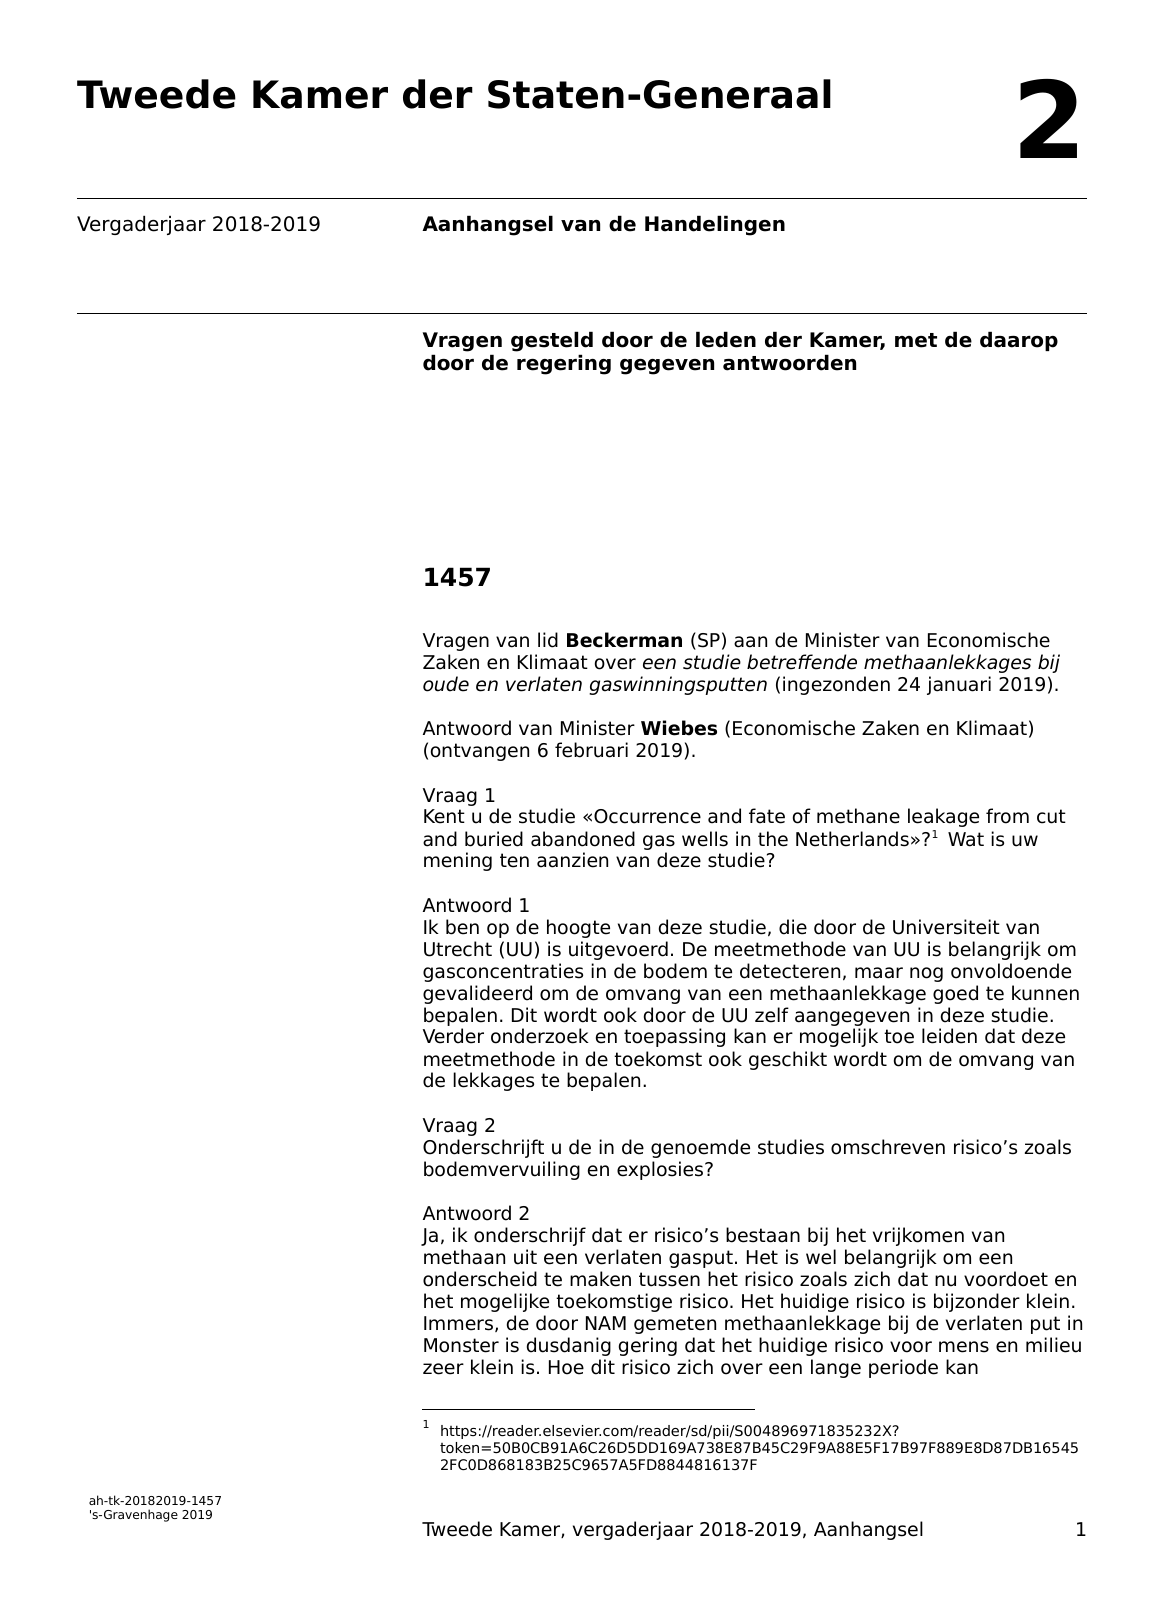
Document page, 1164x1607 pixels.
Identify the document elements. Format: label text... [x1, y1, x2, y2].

text Vraag 1 [422, 784, 1087, 806]
table_header 2 [886, 59, 1087, 198]
text https://reader.elsevier.com/reader/sd/pii/S004896971835232X?token=50B0CB91A6C26D5DD169A738E87B45C29F9A88E5F17B97F889E8D87DB165452FC0D868183B25C9657A5FD8844816137F [422, 1418, 1087, 1474]
table_header Tweede Kamer der Staten-Generaal [77, 59, 886, 198]
text Ja, ik onderschrijf dat er risico’s bestaan bij het vrijkomen van methaan uit een verlaten gasput. Het is wel belangrijk om een onderscheid te maken tussen het risico zoals zich dat nu voordoet en het mogelijke toekomstige risico. Het huidige risico is bijzonder klein. Immers, de door NAM gemeten methaanlekkage bij de verlaten put in Monster is dusdanig gering dat het huidige risico voor mens en milieu zeer klein is. Hoe dit risico zich over een lange periode kan [422, 1225, 1087, 1378]
text Antwoord van Minister Wiebes (Economische Zaken en Klimaat) (ontvangen 6 februari 2019). [422, 718, 1087, 762]
text Kent u de studie «Occurrence and fate of methane leakage from cut and buried abandoned gas wells in the Netherlands»? Wat is uw mening ten aanzien van deze studie? [422, 806, 1087, 872]
text Antwoord 1 [422, 894, 1087, 917]
text ah-tk-20182019-1457 [88, 1494, 323, 1508]
table_cell Vergaderjaar 2018-2019 [77, 199, 422, 313]
text 's-Gravenhage 2019 [88, 1508, 323, 1522]
table_cell [77, 314, 422, 375]
text Onderschrijft u de in de genoemde studies omschreven risico’s zoals bodemvervuiling en explosies? [422, 1137, 1087, 1181]
table_cell Aanhangsel van de Handelingen [422, 199, 1087, 313]
text Antwoord 2 [422, 1203, 1087, 1225]
text Vraag 2 [422, 1114, 1087, 1137]
table_cell Vragen gesteld door de leden der Kamer, met de daarop door de regering gegeven antwoorden [422, 314, 1087, 375]
text Ik ben op de hoogte van deze studie, die door de Universiteit van Utrecht (UU) is uitgevoerd. De meetmethode van UU is belangrijk om gasconcentraties in de bodem te detecteren, maar nog onvoldoende gevalideerd om de omvang van een methaanlekkage goed te kunnen bepalen. Dit wordt ook door de UU zelf aangegeven in deze studie. Verder onderzoek en toepassing kan er mogelijk toe leiden dat deze meetmethode in de toekomst ook geschikt wordt om de omvang van de lekkages te bepalen. [422, 917, 1087, 1092]
text 1457 [422, 563, 1087, 592]
text Vragen van lid Beckerman (SP) aan de Minister van Economische Zaken en Klimaat over een studie betreffende methaanlekkages bij oude en verlaten gaswinningsputten (ingezonden 24 januari 2019). [422, 630, 1087, 696]
